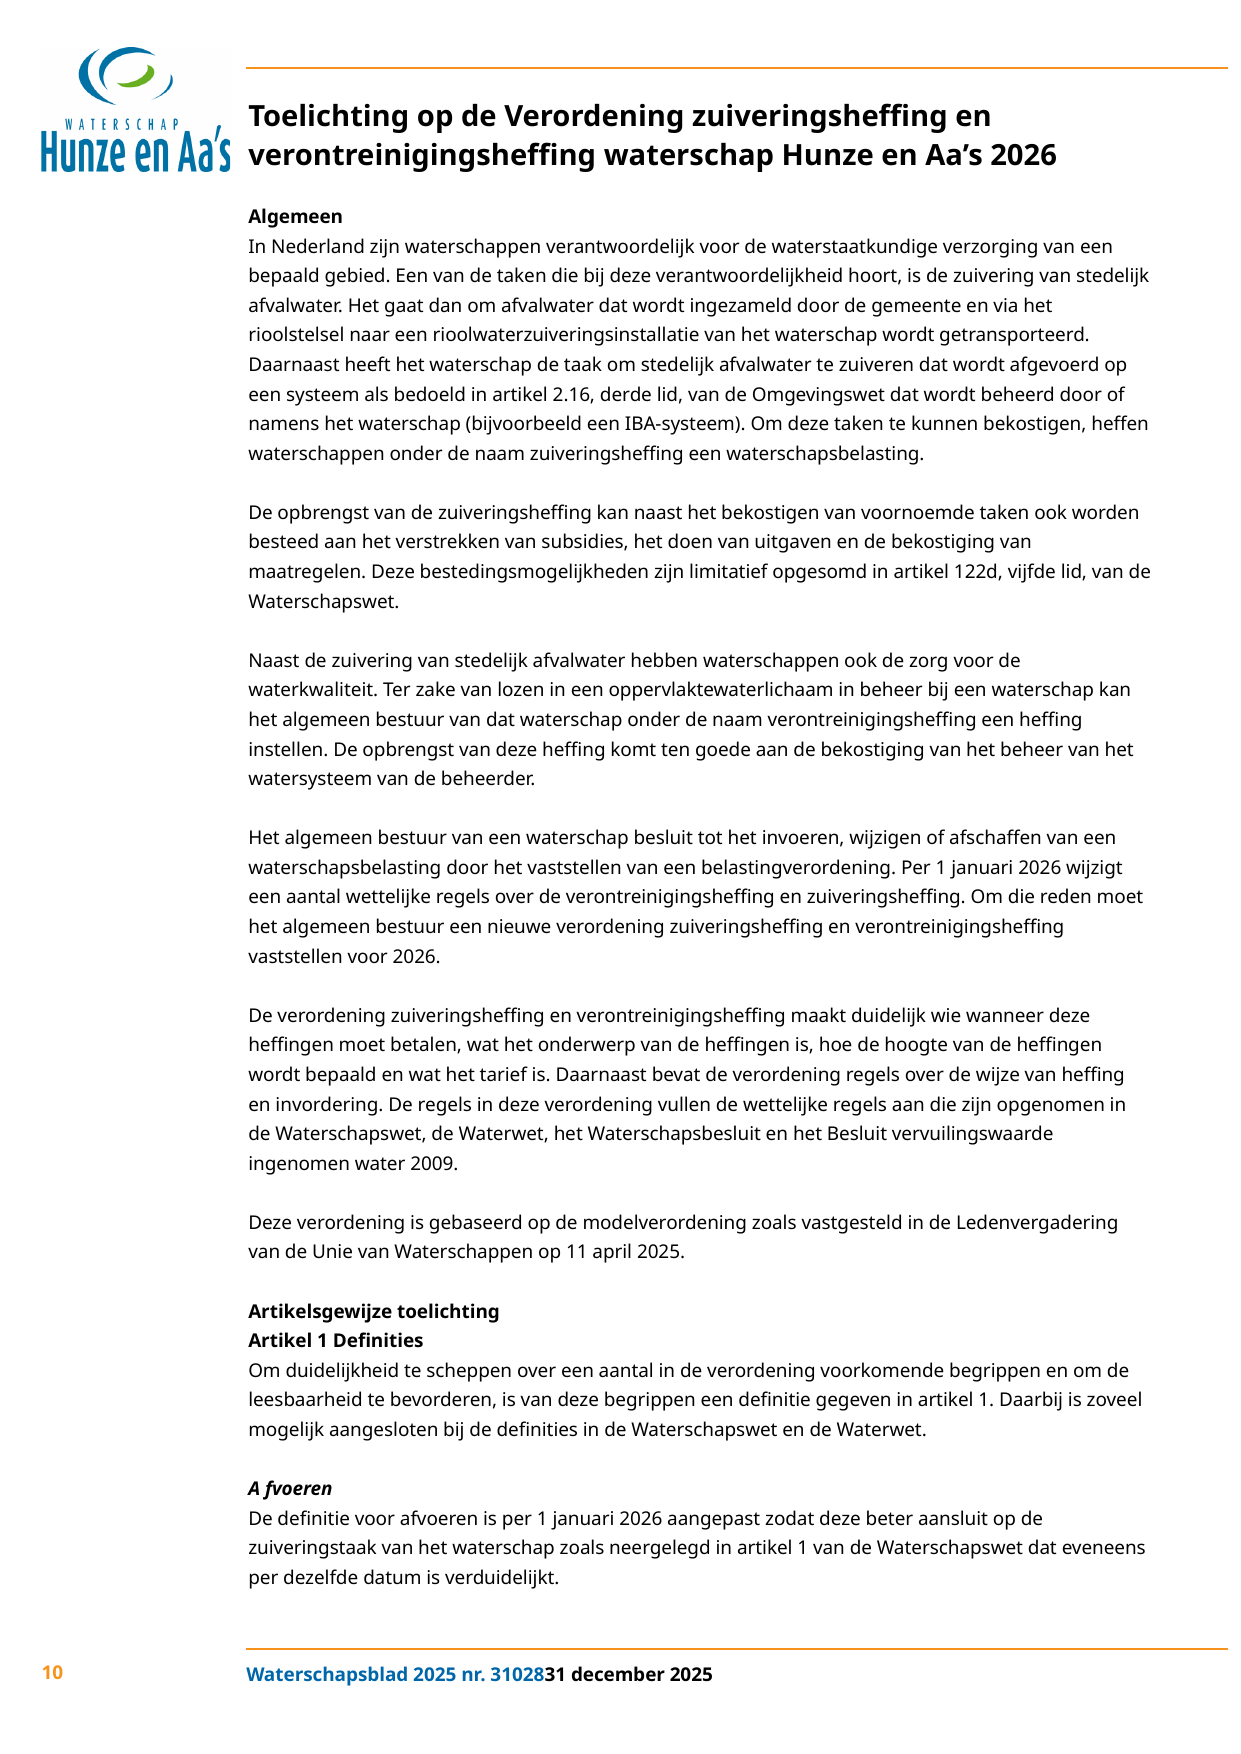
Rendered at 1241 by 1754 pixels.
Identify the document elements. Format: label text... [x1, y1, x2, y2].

text Artikelsgewijze toelichting [248, 1298, 1152, 1324]
text De definitie voor afvoeren is per 1 januari 2026 aangepast zodat deze beter aansluit op de zuiveringstaak van het waterschap zoals neergelegd in artikel 1 van de Waterschapswet dat eveneens per dezelfde datum is verduidelijkt. [248, 1505, 1152, 1590]
text In Nederland zijn waterschappen verantwoordelijk voor de waterstaatkundige verzorging van een bepaald gebied. Een van de taken die bij deze verantwoordelijkheid hoort, is de zuivering van stedelijk afvalwater. Het gaat dan om afvalwater dat wordt ingezameld door de gemeente en via het rioolstelsel naar een rioolwaterzuiveringsinstallatie van het waterschap wordt getransporteerd. Daarnaast heeft het waterschap de taak om stedelijk afvalwater te zuiveren dat wordt afgevoerd op een systeem als bedoeld in artikel 2.16, derde lid, van de Omgevingswet dat wordt beheerd door of namens het waterschap (bijvoorbeeld een IBA-systeem). Om deze taken te kunnen bekostigen, heffen waterschappen onder de naam zuiveringsheffing een waterschapsbelasting. [248, 233, 1152, 466]
text Naast de zuivering van stedelijk afvalwater hebben waterschappen ook de zorg voor de waterkwaliteit. Ter zake van lozen in een oppervlaktewaterlichaam in beheer bij een waterschap kan het algemeen bestuur van dat waterschap onder de naam verontreinigingsheffing een heffing instellen. De opbrengst van deze heffing komt ten goede aan de bekostiging van het beheer van het watersysteem van de beheerder. [248, 647, 1152, 791]
picture [226, 145, 231, 156]
text Artikel 1 Definities [248, 1327, 1152, 1353]
picture [41, 47, 231, 172]
text Om duidelijkheid te scheppen over een aantal in de verordening voorkomende begrippen en om de leesbaarheid te bevorderen, is van deze begrippen een definitie gegeven in artikel 1. Daarbij is zoveel mogelijk aangesloten bij de definities in de Waterschapswet en de Waterwet. [248, 1357, 1152, 1442]
text Het algemeen bestuur van een waterschap besluit tot het invoeren, wijzigen of afschaffen van een waterschapsbelasting door het vaststellen van een belastingverordening. Per 1 januari 2026 wijzigt een aantal wettelijke regels over de verontreinigingsheffing en zuiveringsheffing. Om die reden moet het algemeen bestuur een nieuwe verordening zuiveringsheffing en verontreinigingsheffing vaststellen voor 2026. [248, 824, 1152, 969]
text Toelichting op de Verordening zuiveringsheffing en verontreinigingsheffing waterschap Hunze en Aa’s 2026 [248, 95, 1152, 174]
text Algemeen [248, 203, 1152, 229]
picture [183, 163, 191, 172]
text De verordening zuiveringsheffing en verontreinigingsheffing maakt duidelijk wie wanneer deze heffingen moet betalen, wat het onderwerp van de heffingen is, hoe de hoogte van de heffingen wordt bepaald en wat het tarief is. Daarnaast bevat de verordening regels over de wijze van heffing en invordering. De regels in deze verordening vullen de wettelijke regels aan die zijn opgenomen in de Waterschapswet, de Waterwet, het Waterschapsbesluit en het Besluit vervuilingswaarde ingenomen water 2009. [248, 1002, 1152, 1176]
text A fvoeren [248, 1475, 1152, 1501]
picture [47, 154, 51, 172]
text De opbrengst van de zuiveringsheffing kan naast het bekostigen van voornoemde taken ook worden besteed aan het verstrekken van subsidies, het doen van uitgaven en de bekostiging van maatregelen. Deze bestedingsmogelijkheden zijn limitatief opgesomd in artikel 122d, vijfde lid, van de Waterschapswet. [248, 499, 1152, 614]
text Deze verordening is gebaseerd op de modelverordening zoals vastgesteld in de Ledenvergadering van de Unie van Waterschappen op 11 april 2025. [248, 1209, 1152, 1264]
